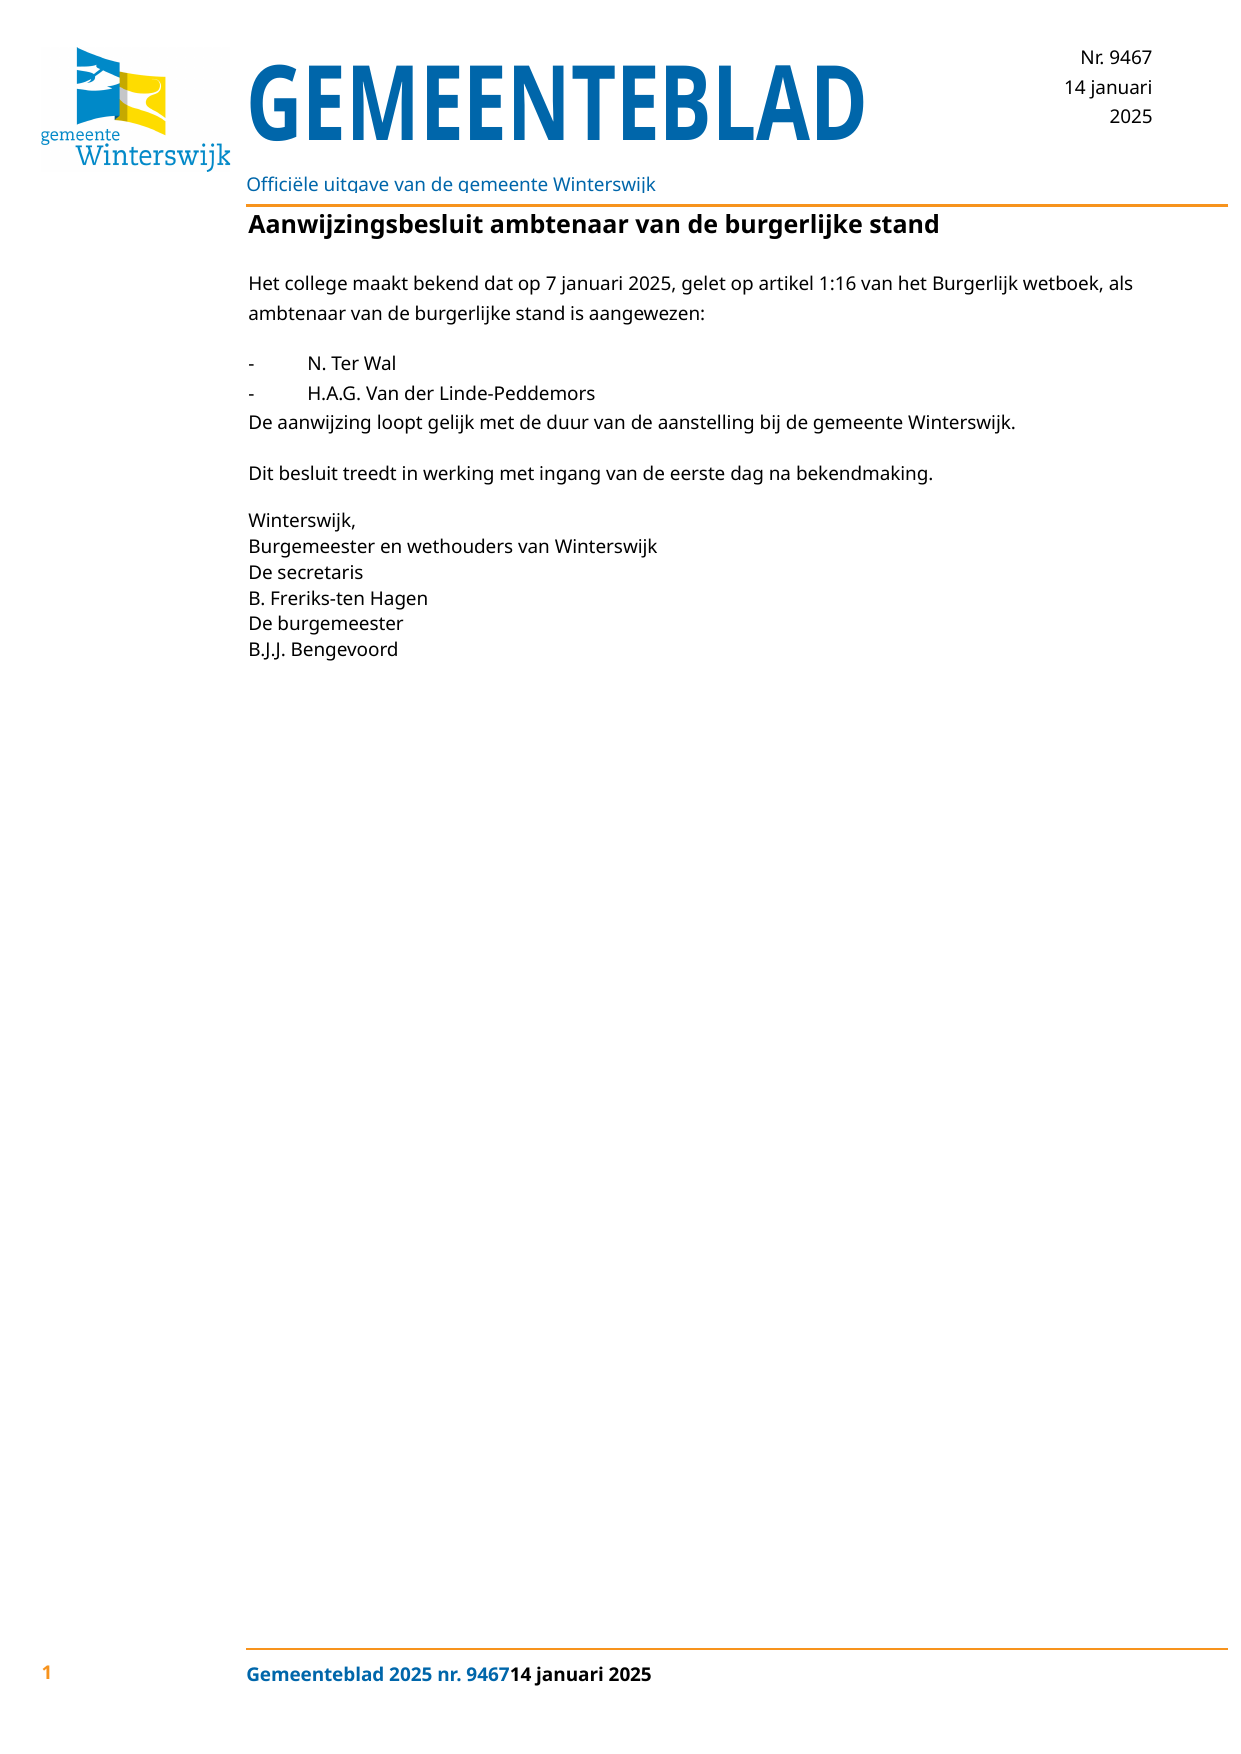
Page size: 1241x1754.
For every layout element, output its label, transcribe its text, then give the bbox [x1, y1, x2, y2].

picture [41, 47, 231, 172]
text Burgemeester en wethouders van Winterswijk [248, 533, 1152, 559]
text B. Freriks-ten Hagen [248, 585, 1152, 611]
text Winterswijk, [248, 508, 1152, 533]
text Aanwijzingsbesluit ambtenaar van de burgerlijke stand [248, 207, 1152, 241]
picture [225, 153, 231, 162]
text Het college maakt bekend dat op 7 januari 2025, gelet op artikel 1:16 van het Burgerlijk wetboek, als ambtenaar van de burgerlijke stand is aangewezen: [248, 270, 1152, 326]
text De secretaris [248, 559, 1152, 585]
list N. Ter Wal [248, 350, 1152, 376]
text Dit besluit treedt in werking met ingang van de eerste dag na bekendmaking. [248, 460, 1152, 486]
text De aanwijzing loopt gelijk met de duur van de aanstelling bij de gemeente Winterswijk. [248, 409, 1152, 435]
text De burgemeester [248, 611, 1152, 636]
list H.A.G. Van der Linde-Peddemors [248, 380, 1152, 406]
text B.J.J. Bengevoord [248, 636, 1152, 662]
